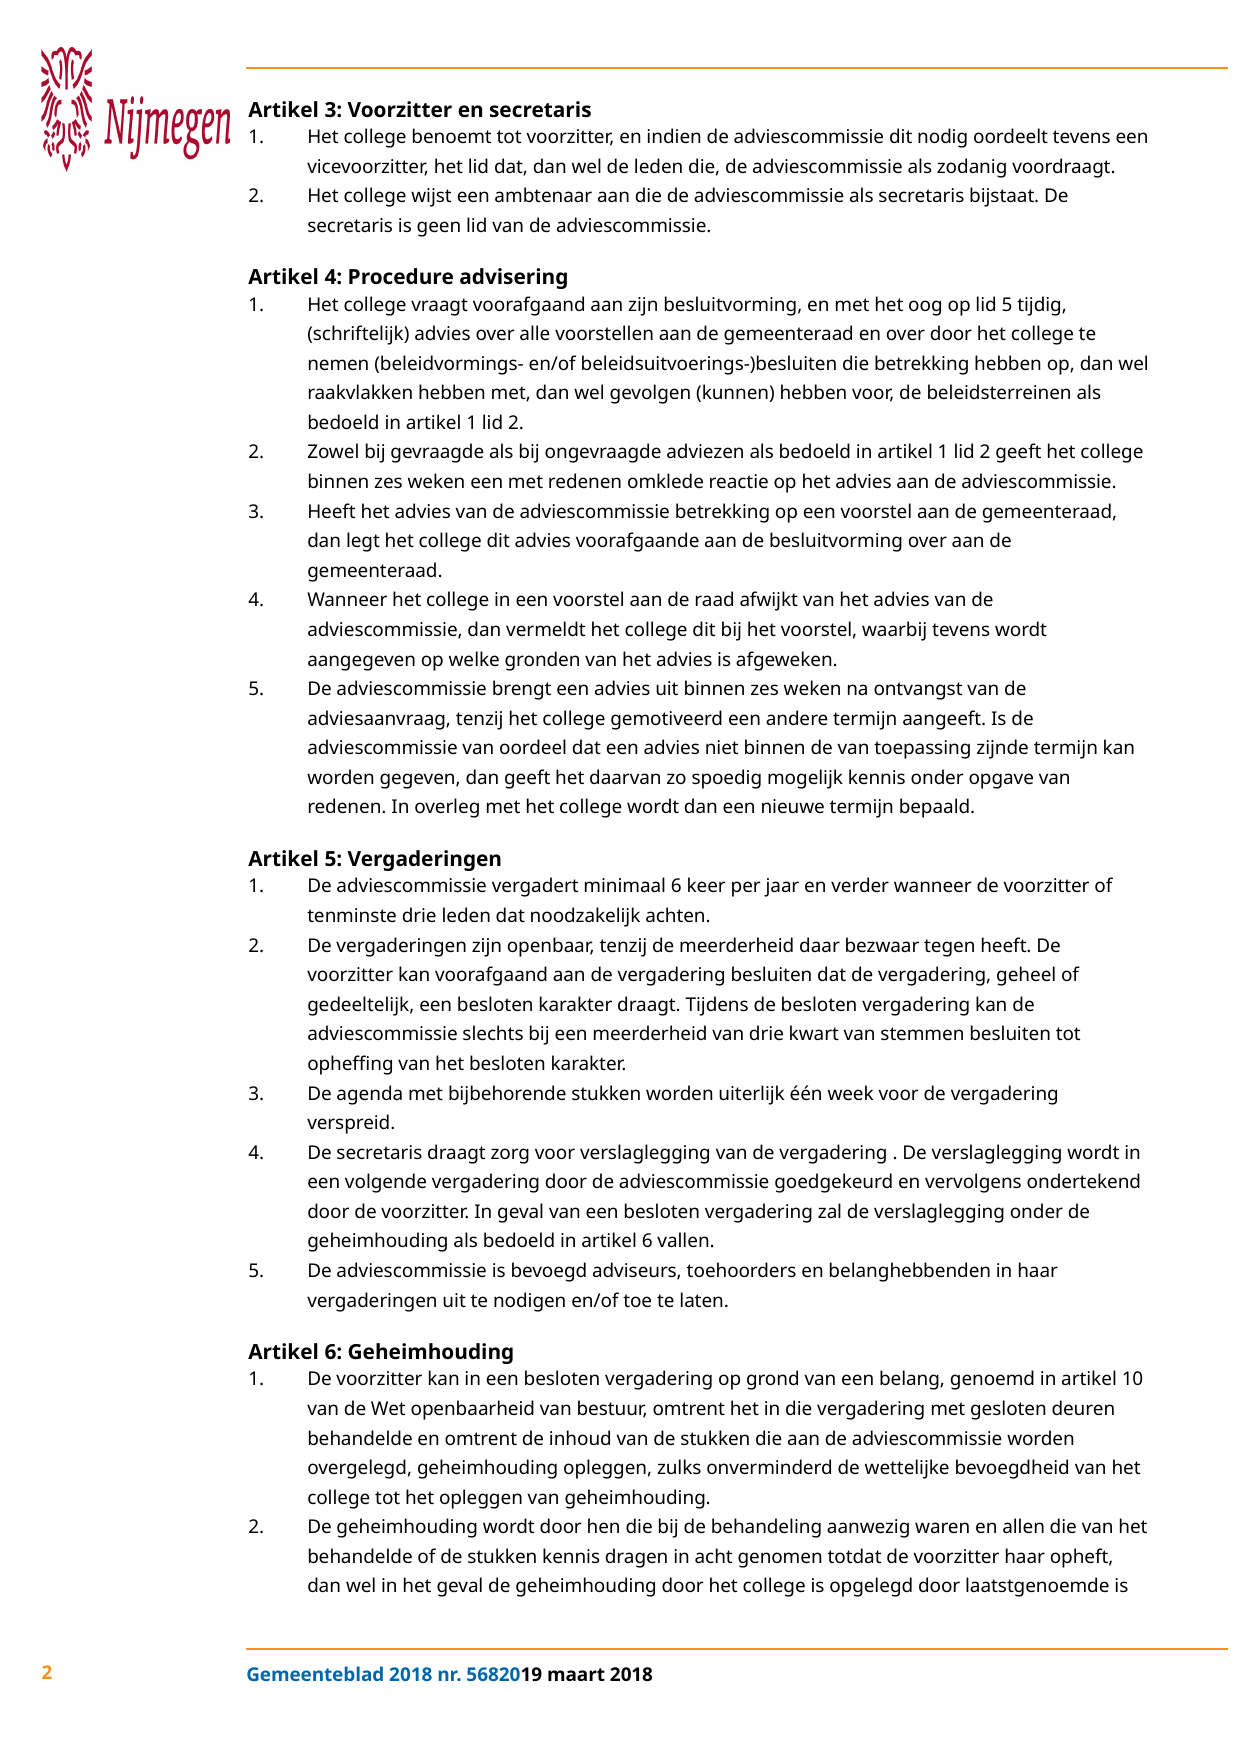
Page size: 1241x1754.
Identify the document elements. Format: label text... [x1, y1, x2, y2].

list De voorzitter kan in een besloten vergadering op grond van een belang, genoemd in artikel 10 van de Wet openbaarheid van bestuur, omtrent het in die vergadering met gesloten deuren behandelde en omtrent de inhoud van de stukken die aan de adviescommissie worden overgelegd, geheimhouding opleggen, zulks onverminderd de wettelijke bevoegdheid van het college tot het opleggen van geheimhouding. [248, 1366, 1152, 1510]
list Wanneer het college in een voorstel aan de raad afwijkt van het advies van de adviescommissie, dan vermeldt het college dit bij het voorstel, waarbij tevens wordt aangegeven op welke gronden van het advies is afgeweken. [248, 587, 1152, 672]
list Het college wijst een ambtenaar aan die de adviescommissie als secretaris bijstaat. De secretaris is geen lid van de adviescommissie. [248, 182, 1152, 238]
list De adviescommissie vergadert minimaal 6 keer per jaar en verder wanneer de voorzitter of tenminste drie leden dat noodzakelijk achten. [248, 873, 1152, 928]
list De geheimhouding wordt door hen die bij de behandeling aanwezig waren en allen die van het behandelde of de stukken kennis dragen in acht genomen totdat de voorzitter haar opheft, dan wel in het geval de geheimhouding door het college is opgelegd door laatstgenoemde is [248, 1513, 1152, 1598]
list De adviescommissie brengt een advies uit binnen zes weken na ontvangst van de adviesaanvraag, tenzij het college gemotiveerd een andere termijn aangeeft. Is de adviescommissie van oordeel dat een advies niet binnen de van toepassing zijnde termijn kan worden gegeven, dan geeft het daarvan zo spoedig mogelijk kennis onder opgave van redenen. In overleg met het college wordt dan een nieuwe termijn bepaald. [248, 675, 1152, 819]
text Artikel 6: Geheimhouding [248, 1337, 1152, 1366]
text Artikel 5: Vergaderingen [248, 844, 1152, 873]
list De agenda met bijbehorende stukken worden uiterlijk één week voor de vergadering verspreid. [248, 1080, 1152, 1135]
list De secretaris draagt zorg voor verslaglegging van de vergadering . De verslaglegging wordt in een volgende vergadering door de adviescommissie goedgekeurd en vervolgens ondertekend door de voorzitter. In geval van een besloten vergadering zal de verslaglegging onder de geheimhouding als bedoeld in artikel 6 vallen. [248, 1139, 1152, 1253]
list Het college benoemt tot voorzitter, en indien de adviescommissie dit nodig oordeelt tevens een vicevoorzitter, het lid dat, dan wel de leden die, de adviescommissie als zodanig voordraagt. [248, 123, 1152, 178]
picture [41, 47, 231, 172]
list Heeft het advies van de adviescommissie betrekking op een voorstel aan de gemeenteraad, dan legt het college dit advies voorafgaande aan de besluitvorming over aan de gemeenteraad. [248, 498, 1152, 583]
text Artikel 3: Voorzitter en secretaris [248, 95, 1152, 123]
text Artikel 4: Procedure advisering [248, 262, 1152, 291]
list Zowel bij gevraagde als bij ongevraagde adviezen als bedoeld in artikel 1 lid 2 geeft het college binnen zes weken een met redenen omklede reactie op het advies aan de adviescommissie. [248, 439, 1152, 494]
list De vergaderingen zijn openbaar, tenzij de meerderheid daar bezwaar tegen heeft. De voorzitter kan voorafgaand aan de vergadering besluiten dat de vergadering, geheel of gedeeltelijk, een besloten karakter draagt. Tijdens de besloten vergadering kan de adviescommissie slechts bij een meerderheid van drie kwart van stemmen besluiten tot opheffing van het besloten karakter. [248, 932, 1152, 1076]
list De adviescommissie is bevoegd adviseurs, toehoorders en belanghebbenden in haar vergaderingen uit te nodigen en/of toe te laten. [248, 1257, 1152, 1312]
list Het college vraagt voorafgaand aan zijn besluitvorming, en met het oog op lid 5 tijdig, (schriftelijk) advies over alle voorstellen aan de gemeenteraad en over door het college te nemen (beleidvormings- en/of beleidsuitvoerings-)besluiten die betrekking hebben op, dan wel raakvlakken hebben met, dan wel gevolgen (kunnen) hebben voor, de beleidsterreinen als bedoeld in artikel 1 lid 2. [248, 291, 1152, 435]
